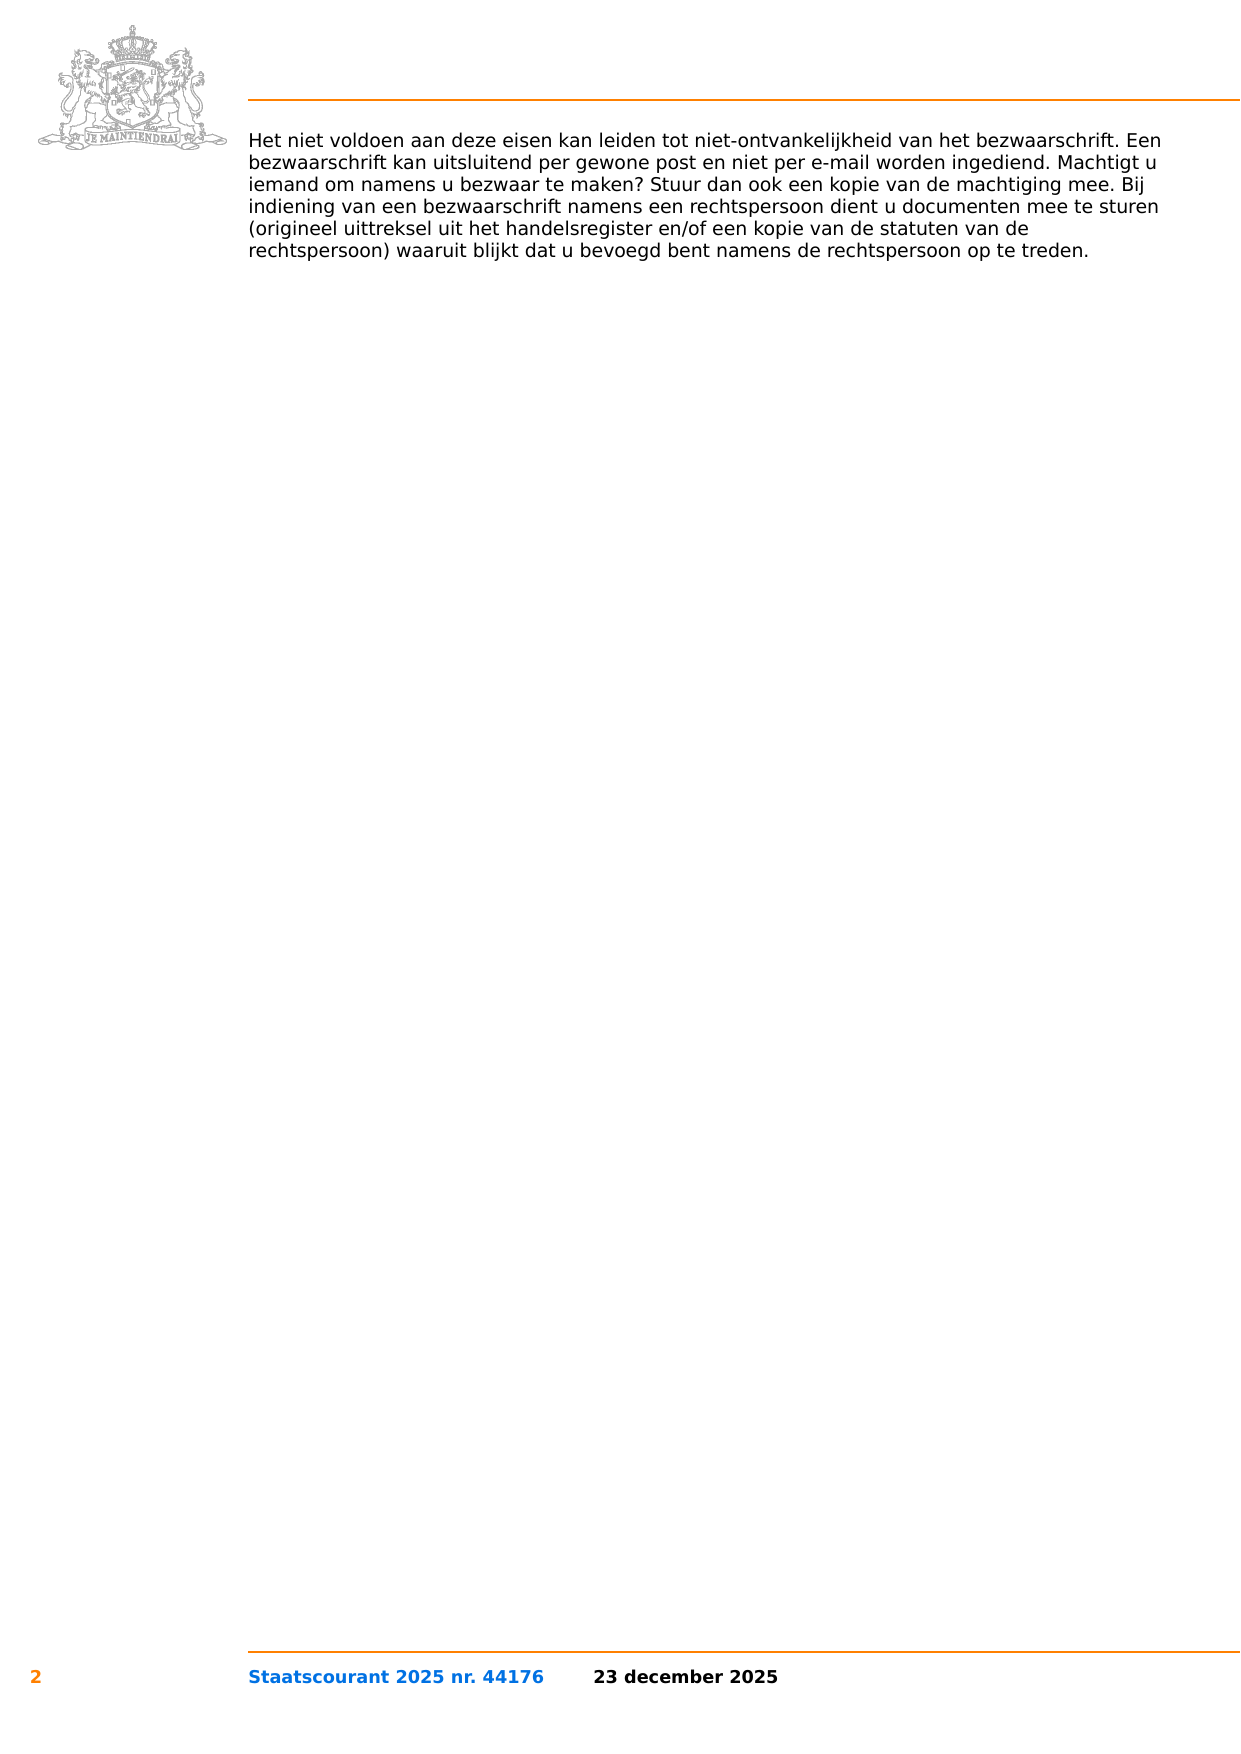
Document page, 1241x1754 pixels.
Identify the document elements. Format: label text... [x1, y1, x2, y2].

picture [38, 25, 227, 150]
text Het niet voldoen aan deze eisen kan leiden tot niet-ontvankelijkheid van het bezwaarschrift. Een bezwaarschrift kan uitsluitend per gewone post en niet per e-mail worden ingediend. Machtigt u iemand om namens u bezwaar te maken? Stuur dan ook een kopie van de machtiging mee. Bij indiening van een bezwaarschrift namens een rechtspersoon dient u documenten mee te sturen (origineel uittreksel uit het handelsregister en/of een kopie van de statuten van de rechtspersoon) waaruit blijkt dat u bevoegd bent namens de rechtspersoon op te treden. [248, 130, 1163, 262]
